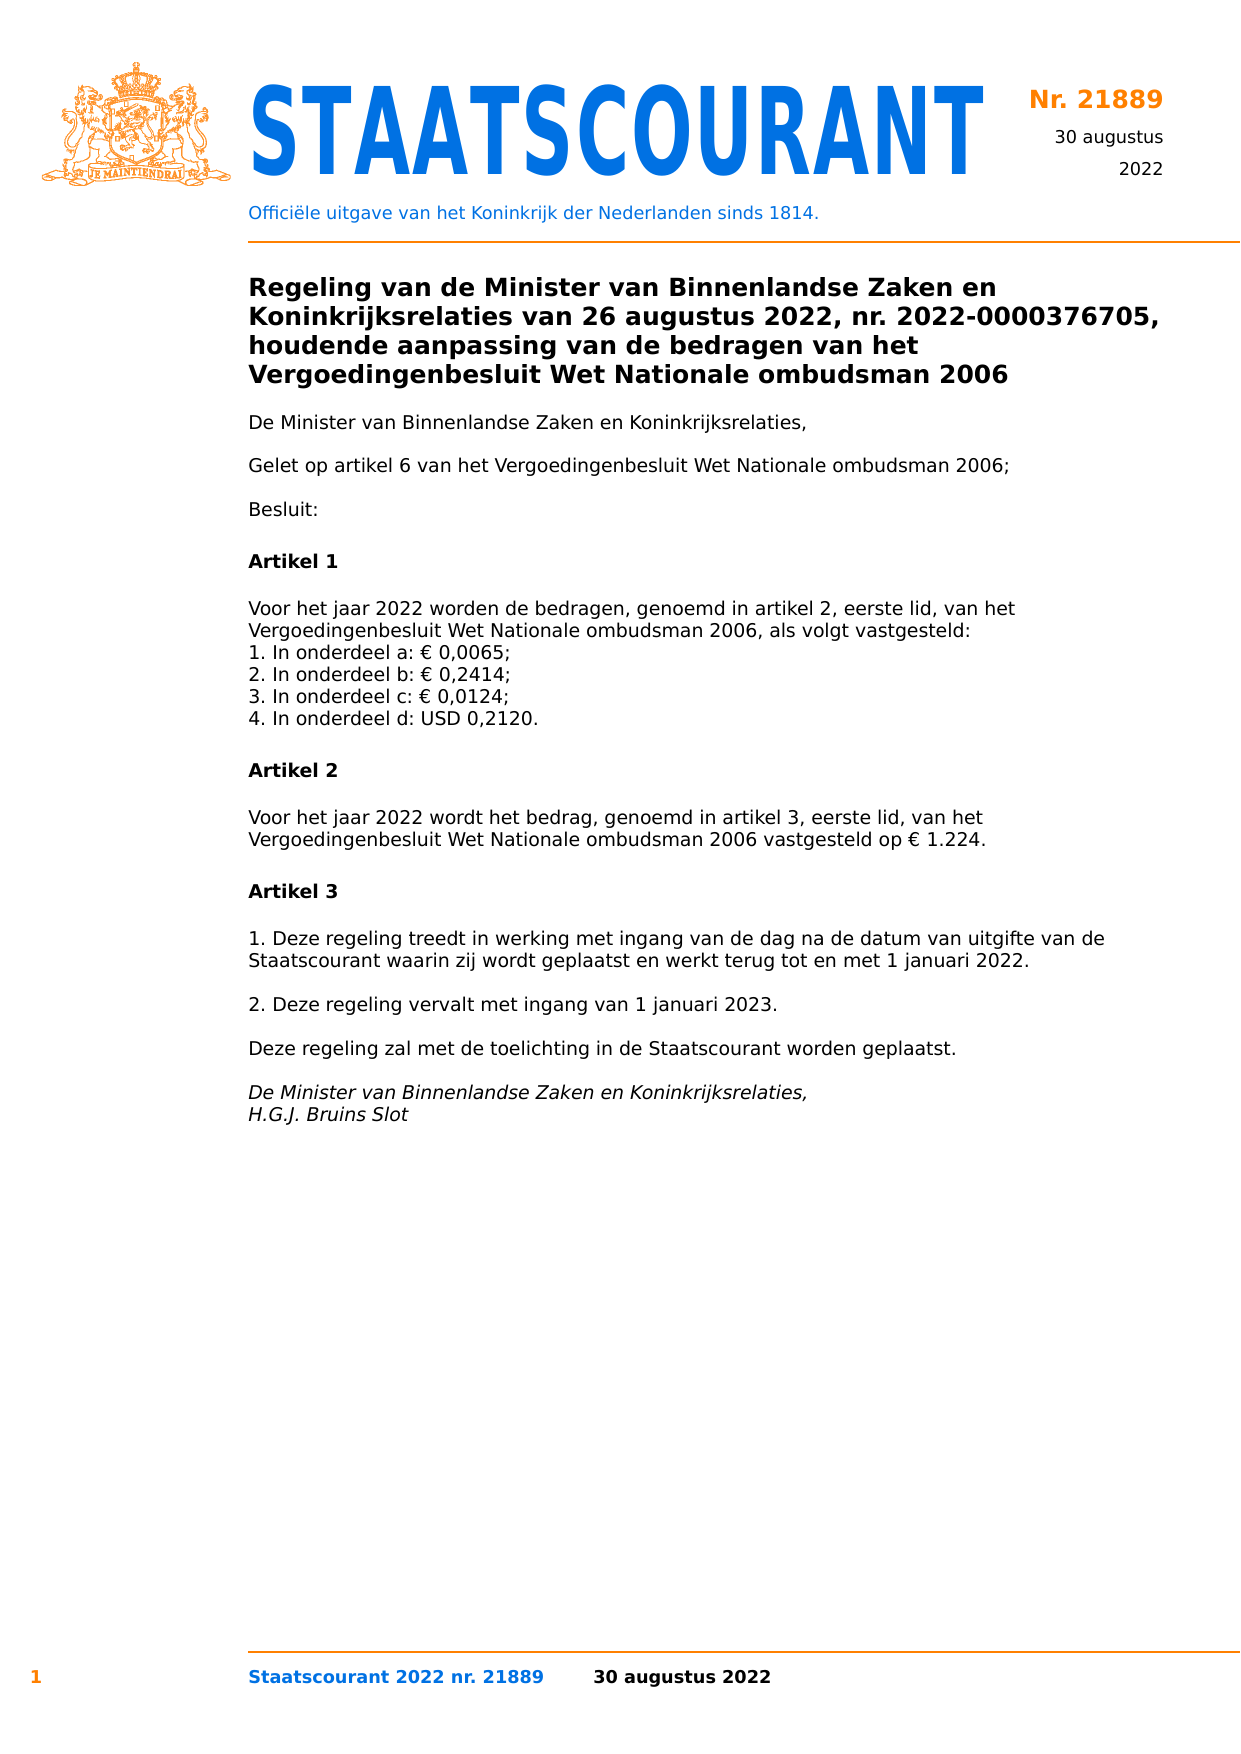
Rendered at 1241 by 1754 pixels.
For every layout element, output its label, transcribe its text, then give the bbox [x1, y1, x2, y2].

subtitle Regeling van de Minister van Binnenlandse Zaken en Koninkrijksrelaties van 26 augustus 2022, nr. 2022-0000376705, houdende aanpassing van de bedragen van het Vergoedingenbesluit Wet Nationale ombudsman 2006 [248, 273, 1163, 390]
text 3. In onderdeel c: € 0,0124; [248, 686, 1163, 708]
text Gelet op artikel 6 van het Vergoedingenbesluit Wet Nationale ombudsman 2006; [248, 455, 1163, 477]
table_cell Officiële uitgave van het Koninkrijk der Nederlanden sinds 1814. [248, 203, 1240, 241]
subtitle Artikel 2 [248, 760, 1163, 782]
subtitle Artikel 1 [248, 551, 1163, 573]
table_header STAATSCOURANT [248, 62, 998, 203]
text 2. Deze regeling vervalt met ingang van 1 januari 2023. [248, 994, 1163, 1016]
picture [41, 62, 231, 186]
table_header Nr. 21889 [998, 62, 1240, 121]
text 1. Deze regeling treedt in werking met ingang van de dag na de datum van uitgifte van de Staatscourant waarin zij wordt geplaatst en werkt terug tot en met 1 januari 2022. [248, 928, 1163, 972]
text 4. In onderdeel d: USD 0,2120. [248, 708, 1163, 730]
text Deze regeling zal met de toelichting in de Staatscourant worden geplaatst. [248, 1038, 1163, 1060]
text 1. In onderdeel a: € 0,0065; [248, 642, 1163, 664]
text Voor het jaar 2022 wordt het bedrag, genoemd in artikel 3, eerste lid, van het Vergoedingenbesluit Wet Nationale ombudsman 2006 vastgesteld op € 1.224. [248, 807, 1163, 851]
text 2. In onderdeel b: € 0,2414; [248, 664, 1163, 686]
text De Minister van Binnenlandse Zaken en Koninkrijksrelaties, H.G.J. Bruins Slot [248, 1082, 1163, 1126]
text Besluit: [248, 499, 1163, 521]
table_cell 30 augustus [998, 121, 1240, 153]
subtitle Artikel 3 [248, 881, 1163, 903]
text De Minister van Binnenlandse Zaken en Koninkrijksrelaties, [248, 412, 1163, 433]
table_cell 2022 [998, 153, 1240, 203]
text Voor het jaar 2022 worden de bedragen, genoemd in artikel 2, eerste lid, van het Vergoedingenbesluit Wet Nationale ombudsman 2006, als volgt vastgesteld: [248, 598, 1163, 642]
table_header [25, 62, 248, 241]
